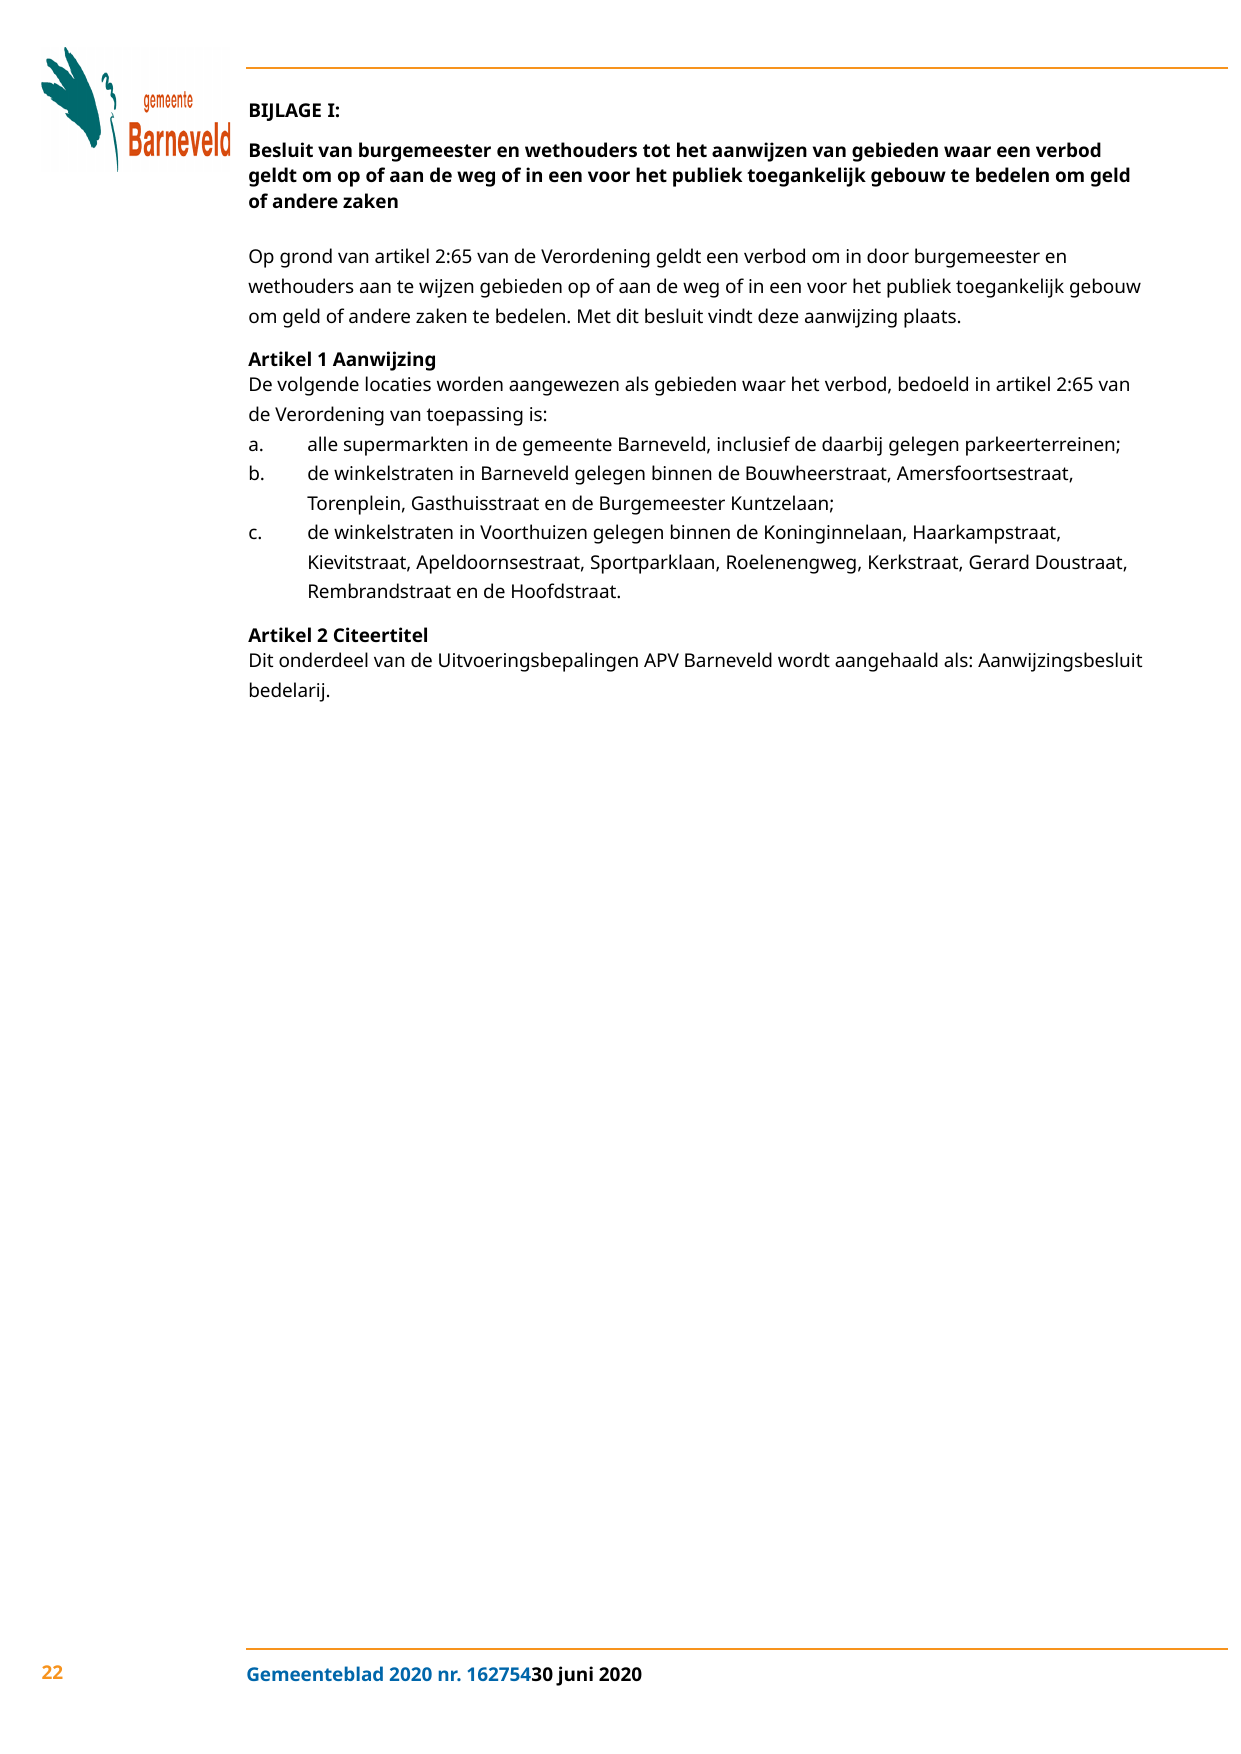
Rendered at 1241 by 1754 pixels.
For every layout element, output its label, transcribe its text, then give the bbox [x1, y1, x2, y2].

list de winkelstraten in Barneveld gelegen binnen de Bouwheerstraat, Amersfoortsestraat, Torenplein, Gasthuisstraat en de Burgemeester Kuntzelaan; [248, 460, 1152, 516]
list de winkelstraten in Voorthuizen gelegen binnen de Koninginnelaan, Haarkampstraat, Kievitstraat, Apeldoornsestraat, Sportparklaan, Roelenengweg, Kerkstraat, Gerard Doustraat, Rembrandstraat en de Hoofdstraat. [248, 519, 1152, 604]
text BIJLAGE I: [248, 95, 1152, 123]
text Artikel 2 Citeertitel [248, 622, 1152, 648]
text Artikel 1 Aanwijzing [248, 346, 1152, 372]
list alle supermarkten in de gemeente Barneveld, inclusief de daarbij gelegen parkeerterreinen; [248, 431, 1152, 457]
text Besluit van burgemeester en wethouders tot het aanwijzen van gebieden waar een verbod geldt om op of aan de weg of in een voor het publiek toegankelijk gebouw te bedelen om geld of andere zaken [248, 137, 1152, 214]
picture [41, 47, 231, 172]
text Dit onderdeel van de Uitvoeringsbepalingen APV Barneveld wordt aangehaald als: Aanwijzingsbesluit bedelarij. [248, 648, 1152, 703]
text Op grond van artikel 2:65 van de Verordening geldt een verbod om in door burgemeester en wethouders aan te wijzen gebieden op of aan de weg of in een voor het publiek toegankelijk gebouw om geld of andere zaken te bedelen. Met dit besluit vindt deze aanwijzing plaats. [248, 244, 1152, 328]
text De volgende locaties worden aangewezen als gebieden waar het verbod, bedoeld in artikel 2:65 van de Verordening van toepassing is: [248, 372, 1152, 427]
